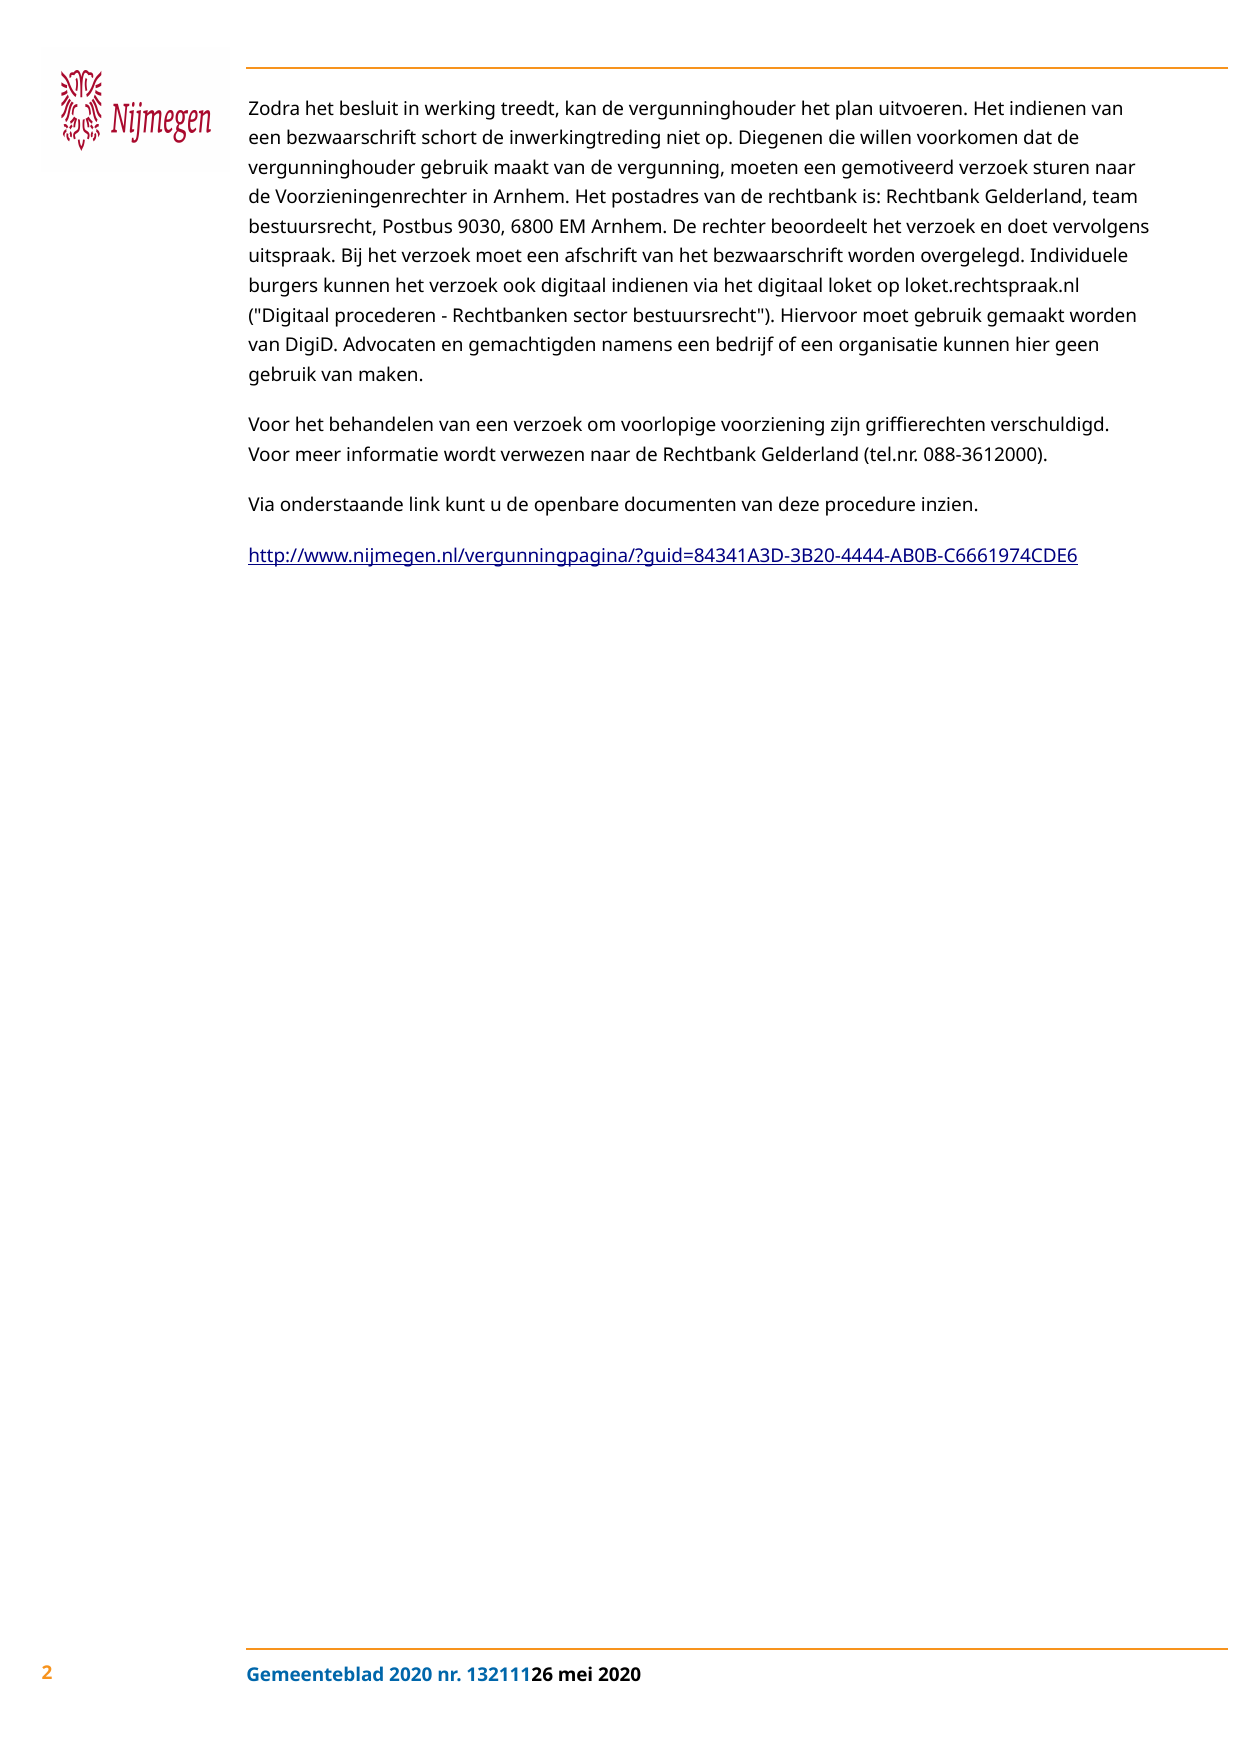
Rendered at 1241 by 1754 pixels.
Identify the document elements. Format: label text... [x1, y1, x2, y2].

text Via onderstaande link kunt u de openbare documenten van deze procedure inzien. [248, 491, 1152, 517]
text Voor het behandelen van een verzoek om voorlopige voorziening zijn griffierechten verschuldigd. Voor meer informatie wordt verwezen naar de Rechtbank Gelderland (tel.nr. 088-3612000). [248, 411, 1152, 467]
text http://www.nijmegen.nl/vergunningpagina/?guid=84341A3D-3B20-4444-AB0B-C6661974CDE6 [248, 542, 1152, 568]
text Zodra het besluit in werking treedt, kan de vergunninghouder het plan uitvoeren. Het indienen van een bezwaarschrift schort de inwerkingtreding niet op. Diegenen die willen voorkomen dat de vergunninghouder gebruik maakt van de vergunning, moeten een gemotiveerd verzoek sturen naar de Voorzieningenrechter in Arnhem. Het postadres van de rechtbank is: Rechtbank Gelderland, team bestuursrecht, Postbus 9030, 6800 EM Arnhem. De rechter beoordeelt het verzoek en doet vervolgens uitspraak. Bij het verzoek moet een afschrift van het bezwaarschrift worden overgelegd. Individuele burgers kunnen het verzoek ook digitaal indienen via het digitaal loket op loket.rechtspraak.nl ("Digitaal procederen - Rechtbanken sector bestuursrecht"). Hiervoor moet gebruik gemaakt worden van DigiD. Advocaten en gemachtigden namens een bedrijf of een organisatie kunnen hier geen gebruik van maken. [248, 95, 1152, 387]
picture [41, 47, 231, 172]
